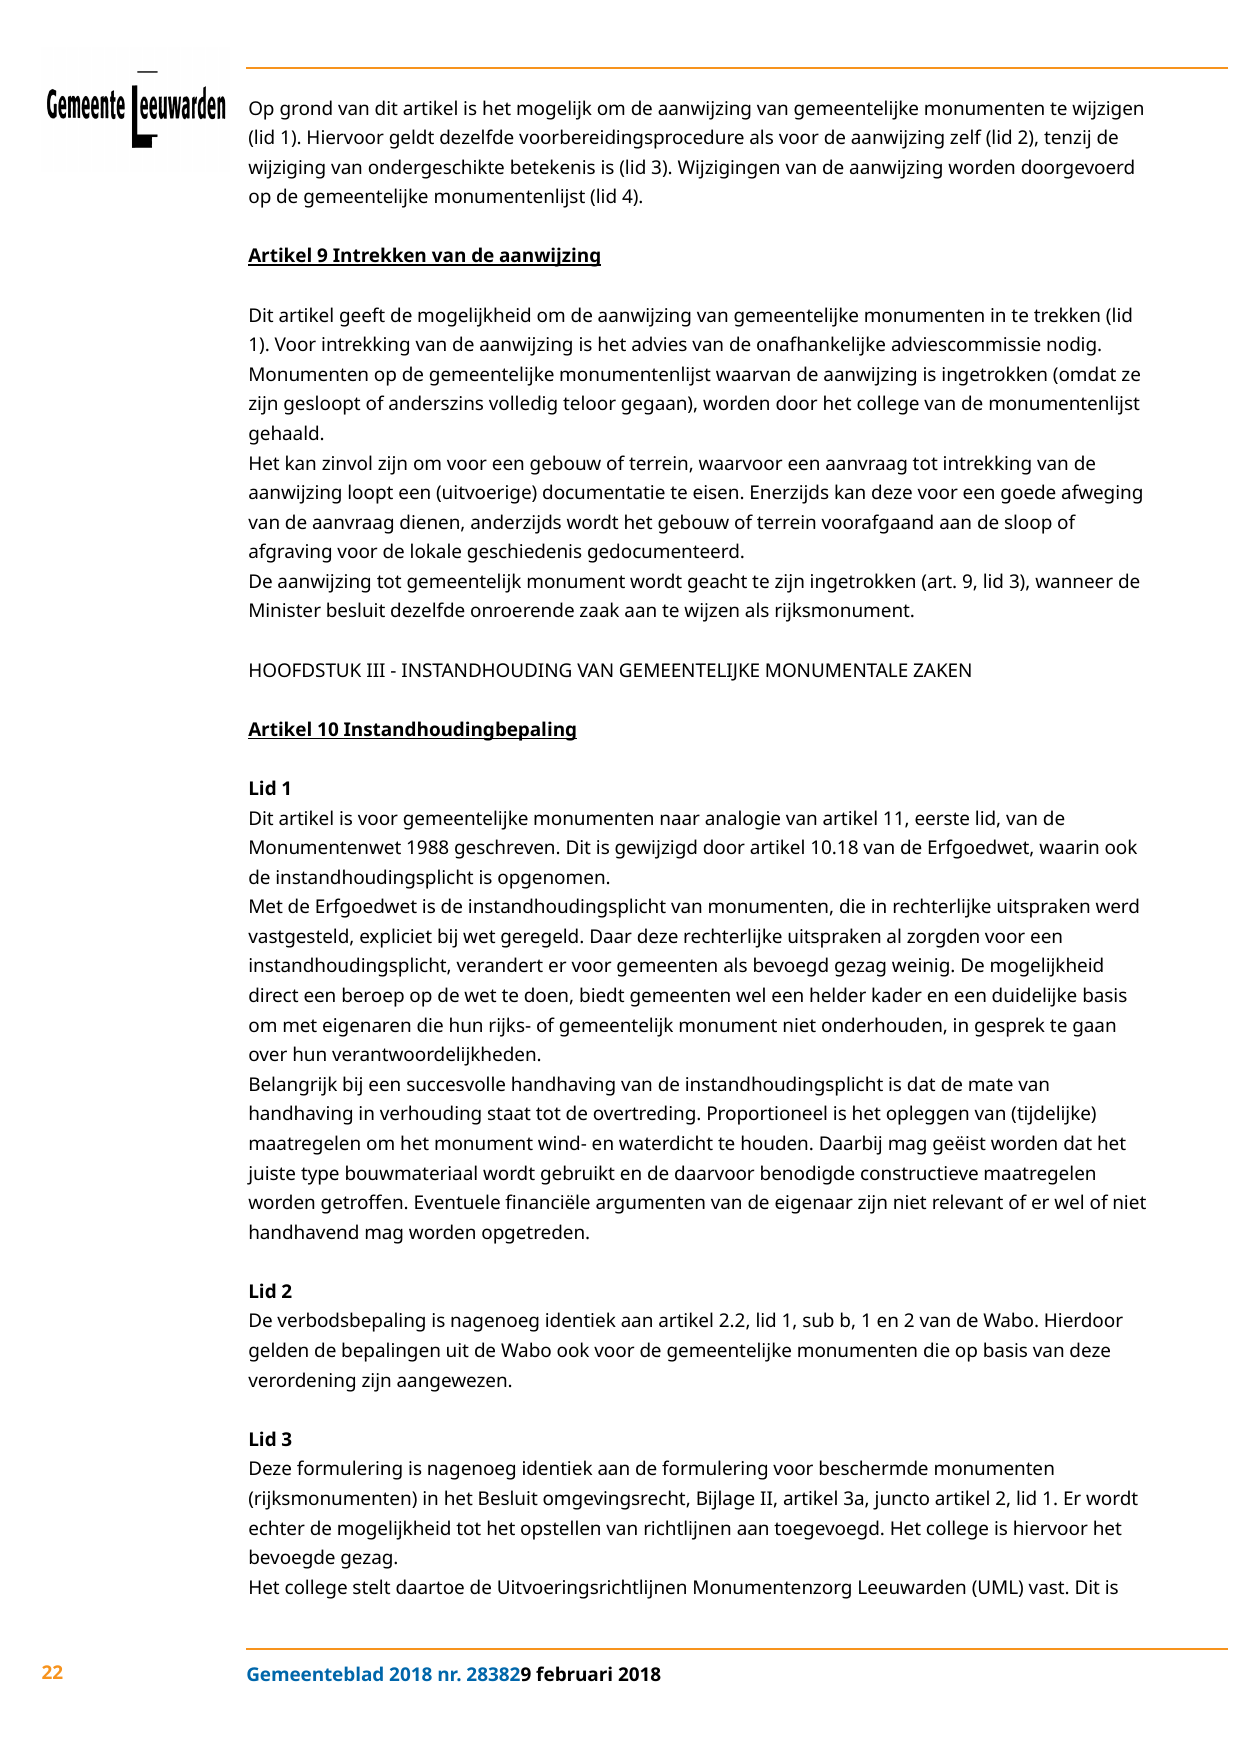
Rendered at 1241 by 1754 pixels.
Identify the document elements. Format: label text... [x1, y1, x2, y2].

text De aanwijzing tot gemeentelijk monument wordt geacht te zijn ingetrokken (art. 9, lid 3), wanneer de Minister besluit dezelfde onroerende zaak aan te wijzen als rijksmonument. [248, 568, 1152, 623]
text HOOFDSTUK III - INSTANDHOUDING VAN GEMEENTELIJKE MONUMENTALE ZAKEN [248, 657, 1152, 683]
text Artikel 9 Intrekken van de aanwijzing [248, 243, 1152, 268]
text Lid 3 [248, 1426, 1152, 1452]
text Belangrijk bij een succesvolle handhaving van de instandhoudingsplicht is dat de mate van handhaving in verhouding staat tot de overtreding. Proportioneel is het opleggen van (tijdelijke) maatregelen om het monument wind- en waterdicht te houden. Daarbij mag geëist worden dat het juiste type bouwmateriaal wordt gebruikt en de daarvoor benodigde constructieve maatregelen worden getroffen. Eventuele financiële argumenten van de eigenaar zijn niet relevant of er wel of niet handhavend mag worden opgetreden. [248, 1071, 1152, 1245]
text Dit artikel geeft de mogelijkheid om de aanwijzing van gemeentelijke monumenten in te trekken (lid 1). Voor intrekking van de aanwijzing is het advies van de onafhankelijke adviescommissie nodig. Monumenten op de gemeentelijke monumentenlijst waarvan de aanwijzing is ingetrokken (omdat ze zijn gesloopt of anderszins volledig teloor gegaan), worden door het college van de monumentenlijst gehaald. [248, 302, 1152, 446]
text Lid 2 [248, 1278, 1152, 1304]
text Dit artikel is voor gemeentelijke monumenten naar analogie van artikel 11, eerste lid, van de Monumentenwet 1988 geschreven. Dit is gewijzigd door artikel 10.18 van de Erfgoedwet, waarin ook de instandhoudingsplicht is opgenomen. [248, 805, 1152, 890]
text Deze formulering is nagenoeg identiek aan de formulering voor beschermde monumenten (rijksmonumenten) in het Besluit omgevingsrecht, Bijlage II, artikel 3a, juncto artikel 2, lid 1. Er wordt echter de mogelijkheid tot het opstellen van richtlijnen aan toegevoegd. Het college is hiervoor het bevoegde gezag. [248, 1456, 1152, 1570]
text Met de Erfgoedwet is de instandhoudingsplicht van monumenten, die in rechterlijke uitspraken werd vastgesteld, expliciet bij wet geregeld. Daar deze rechterlijke uitspraken al zorgden voor een instandhoudingsplicht, verandert er voor gemeenten als bevoegd gezag weinig. De mogelijkheid direct een beroep op de wet te doen, biedt gemeenten wel een helder kader en een duidelijke basis om met eigenaren die hun rijks- of gemeentelijk monument niet onderhouden, in gesprek te gaan over hun verantwoordelijkheden. [248, 893, 1152, 1067]
text Op grond van dit artikel is het mogelijk om de aanwijzing van gemeentelijke monumenten te wijzigen (lid 1). Hiervoor geldt dezelfde voorbereidingsprocedure als voor de aanwijzing zelf (lid 2), tenzij de wijziging van ondergeschikte betekenis is (lid 3). Wijzigingen van de aanwijzing worden doorgevoerd op de gemeentelijke monumentenlijst (lid 4). [248, 95, 1152, 209]
text Lid 1 [248, 775, 1152, 801]
picture [41, 47, 231, 172]
text Het college stelt daartoe de Uitvoeringsrichtlijnen Monumentenzorg Leeuwarden (UML) vast. Dit is [248, 1574, 1152, 1600]
text De verbodsbepaling is nagenoeg identiek aan artikel 2.2, lid 1, sub b, 1 en 2 van de Wabo. Hierdoor gelden de bepalingen uit de Wabo ook voor de gemeentelijke monumenten die op basis van deze verordening zijn aangewezen. [248, 1308, 1152, 1393]
text Artikel 10 Instandhoudingbepaling [248, 716, 1152, 742]
text Het kan zinvol zijn om voor een gebouw of terrein, waarvoor een aanvraag tot intrekking van de aanwijzing loopt een (uitvoerige) documentatie te eisen. Enerzijds kan deze voor een goede afweging van de aanvraag dienen, anderzijds wordt het gebouw of terrein voorafgaand aan de sloop of afgraving voor de lokale geschiedenis gedocumenteerd. [248, 450, 1152, 564]
